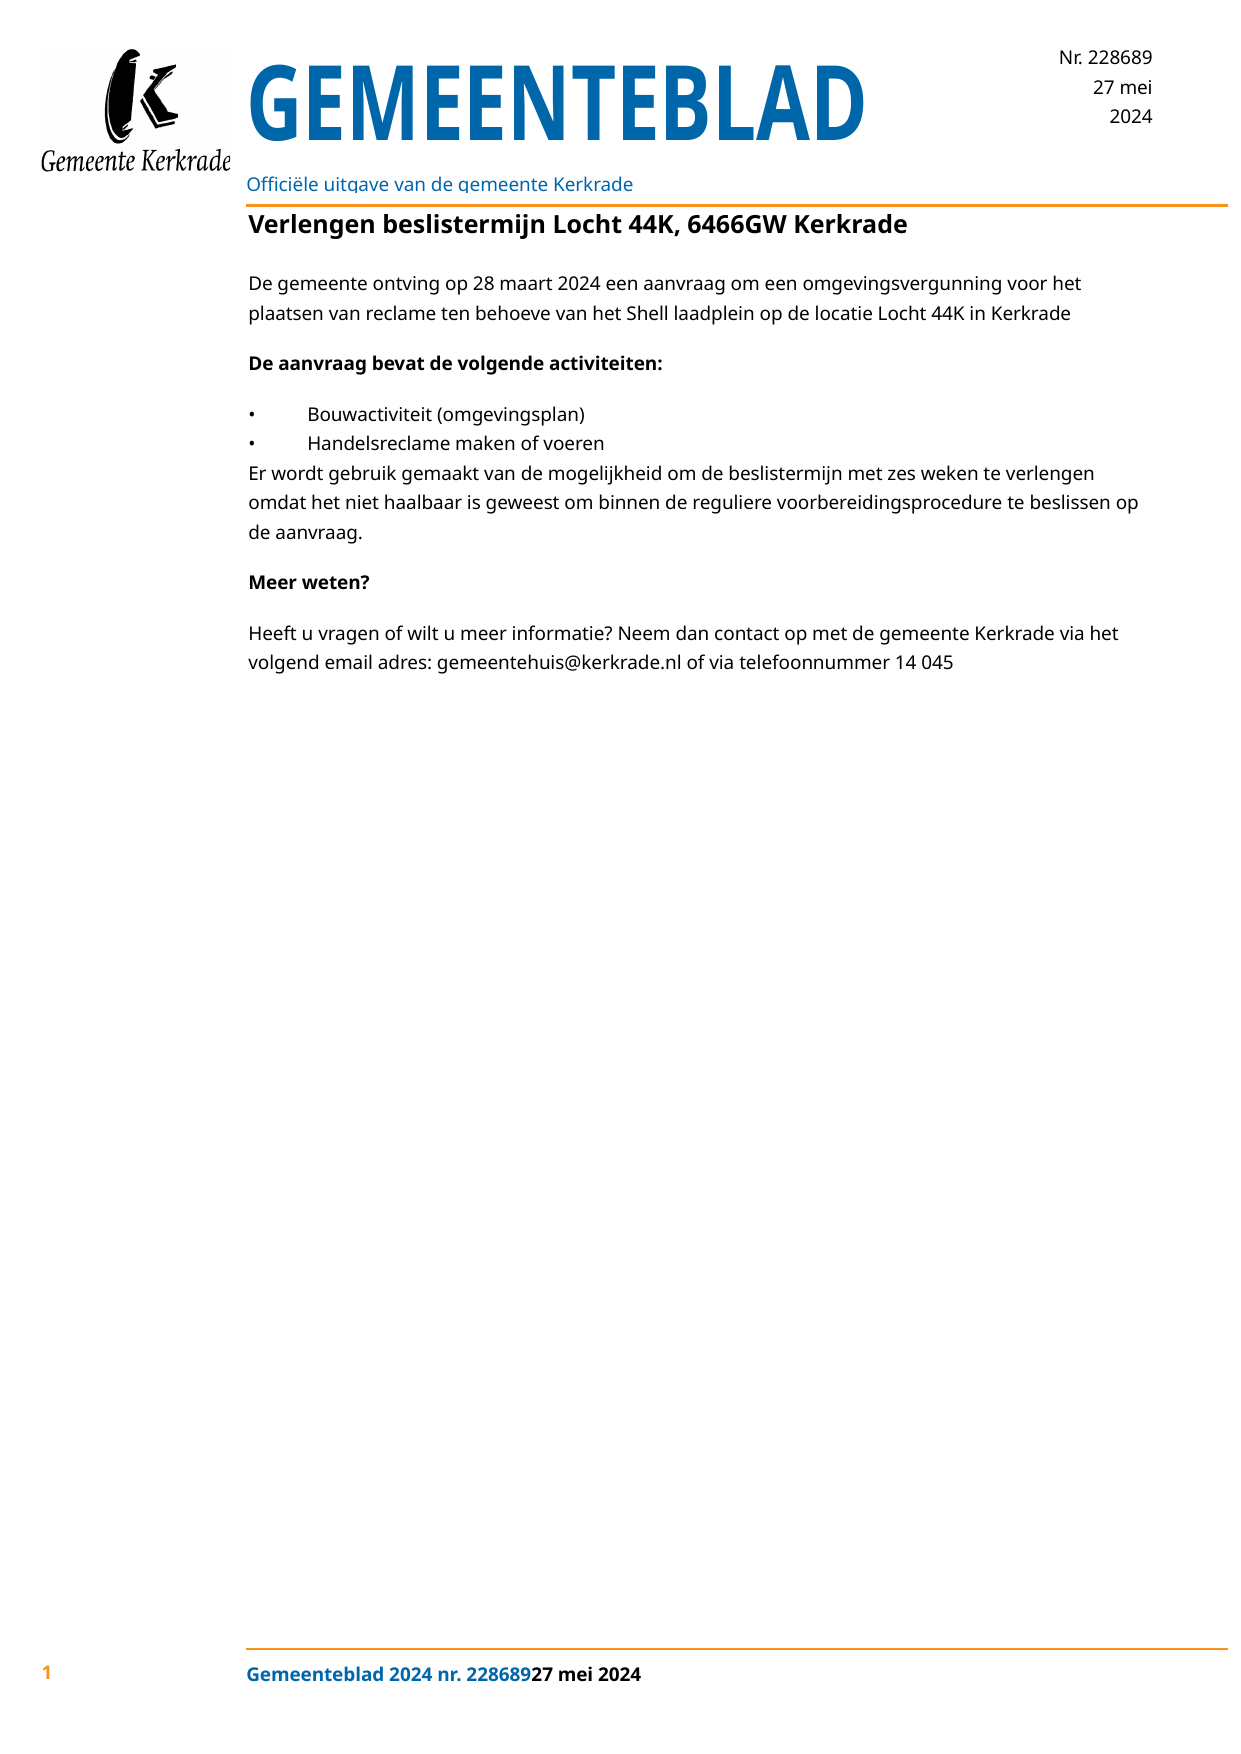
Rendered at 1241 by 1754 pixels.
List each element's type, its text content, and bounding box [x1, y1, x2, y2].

picture [41, 47, 231, 172]
text Er wordt gebruik gemaakt van de mogelijkheid om de beslistermijn met zes weken te verlengen omdat het niet haalbaar is geweest om binnen de reguliere voorbereidingsprocedure te beslissen op de aanvraag. [248, 460, 1152, 545]
text De gemeente ontving op 28 maart 2024 een aanvraag om een omgevingsvergunning voor het plaatsen van reclame ten behoeve van het Shell laadplein op de locatie Locht 44K in Kerkrade [248, 270, 1152, 326]
text Heeft u vragen of wilt u meer informatie? Neem dan contact op met de gemeente Kerkrade via het volgend email adres: gemeentehuis@kerkrade.nl of via telefoonnummer 14 045 [248, 620, 1152, 675]
text Verlengen beslistermijn Locht 44K, 6466GW Kerkrade [248, 207, 1152, 241]
list Bouwactiviteit (omgevingsplan) [248, 401, 1152, 426]
text Meer weten? [248, 569, 1152, 595]
text De aanvraag bevat de volgende activiteiten: [248, 350, 1152, 376]
list Handelsreclame maken of voeren [248, 430, 1152, 456]
